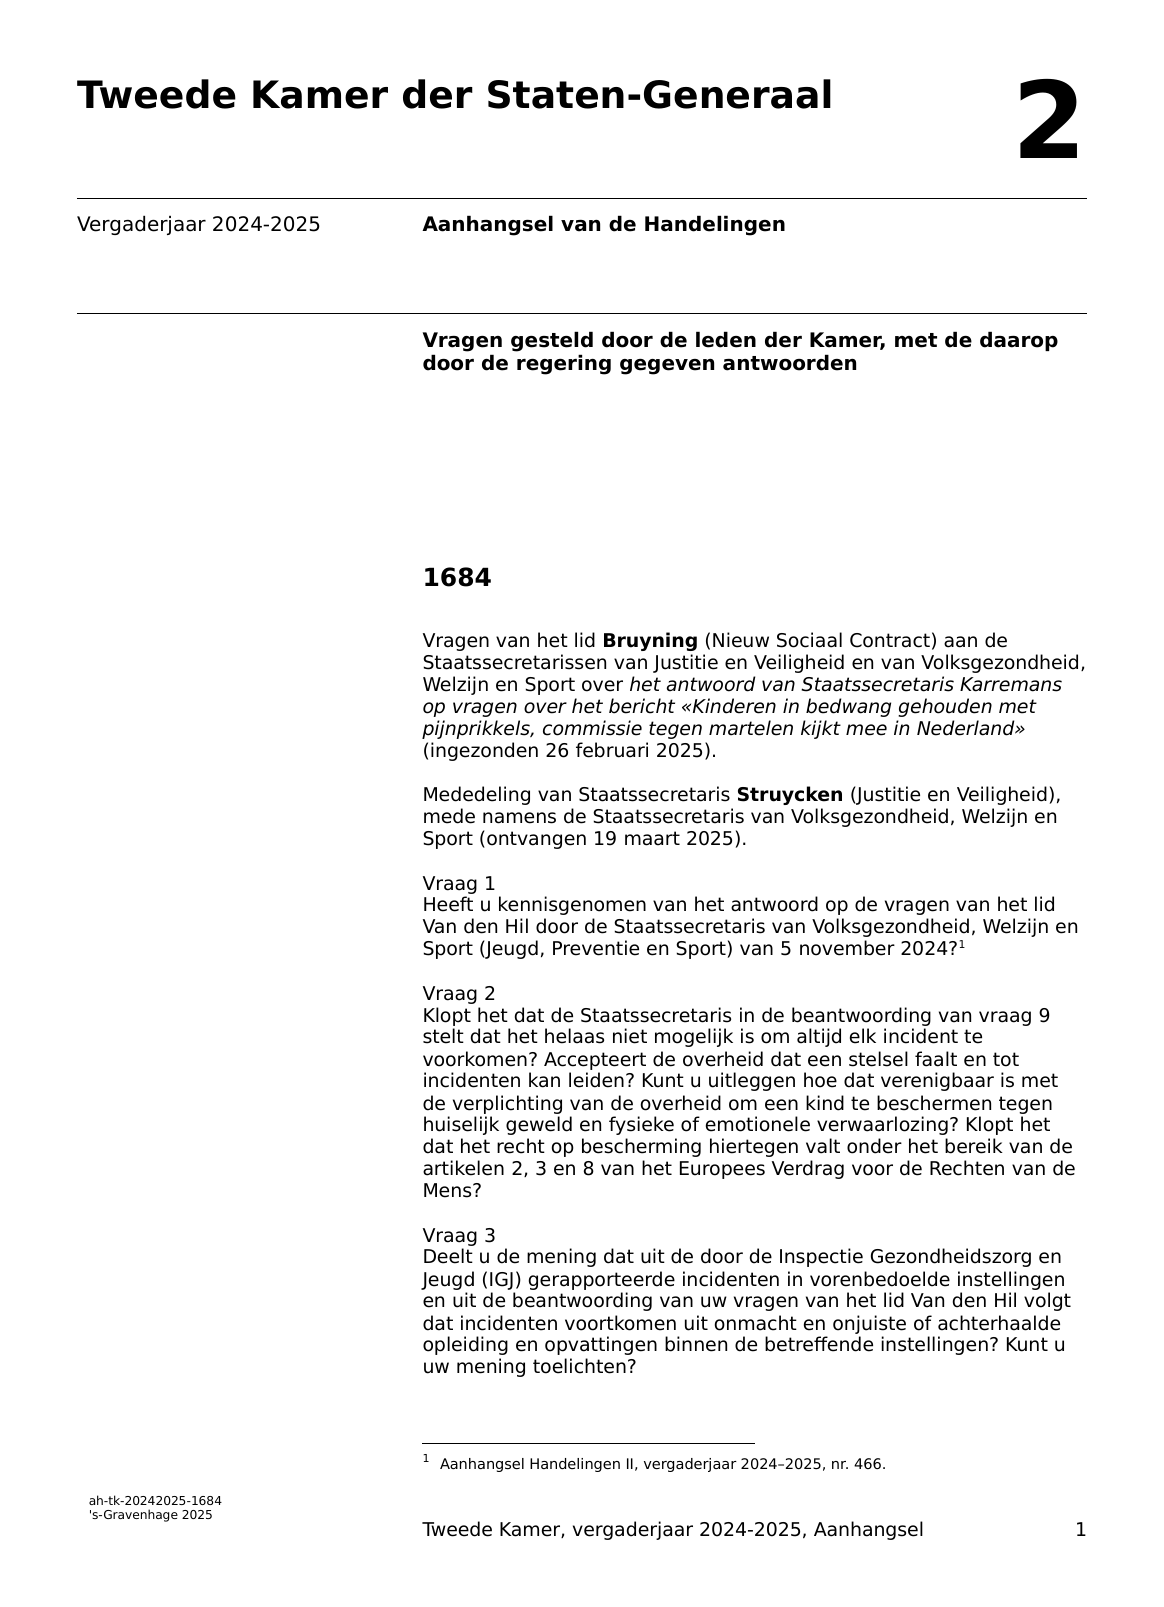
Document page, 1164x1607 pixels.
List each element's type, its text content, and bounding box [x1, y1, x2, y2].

text 's-Gravenhage 2025 [88, 1508, 323, 1522]
table_cell [77, 314, 422, 375]
text Vragen van het lid Bruyning (Nieuw Sociaal Contract) aan de Staatssecretarissen van Justitie en Veiligheid en van Volksgezondheid, Welzijn en Sport over het antwoord van Staatssecretaris Karremans op vragen over het bericht «Kinderen in bedwang gehouden met pijnprikkels, commissie tegen martelen kijkt mee in Nederland» (ingezonden 26 februari 2025). [422, 630, 1087, 762]
text Deelt u de mening dat uit de door de Inspectie Gezondheidszorg en Jeugd (IGJ) gerapporteerde incidenten in vorenbedoelde instellingen en uit de beantwoording van uw vragen van het lid Van den Hil volgt dat incidenten voortkomen uit onmacht en onjuiste of achterhaalde opleiding en opvattingen binnen de betreffende instellingen? Kunt u uw mening toelichten? [422, 1246, 1087, 1378]
text Vraag 2 [422, 982, 1087, 1004]
table_header 2 [886, 59, 1087, 198]
text ah-tk-20242025-1684 [88, 1494, 323, 1508]
text Aanhangsel Handelingen II, vergaderjaar 2024–2025, nr. 466. [422, 1452, 1087, 1474]
text Vraag 3 [422, 1224, 1087, 1246]
text Vraag 1 [422, 872, 1087, 894]
text Heeft u kennisgenomen van het antwoord op de vragen van het lid Van den Hil door de Staatssecretaris van Volksgezondheid, Welzijn en Sport (Jeugd, Preventie en Sport) van 5 november 2024? [422, 894, 1087, 960]
table_cell Vragen gesteld door de leden der Kamer, met de daarop door de regering gegeven antwoorden [422, 314, 1087, 375]
text 1684 [422, 563, 1087, 592]
table_cell Aanhangsel van de Handelingen [422, 199, 1087, 313]
text Klopt het dat de Staatssecretaris in de beantwoording van vraag 9 stelt dat het helaas niet mogelijk is om altijd elk incident te voorkomen? Accepteert de overheid dat een stelsel faalt en tot incidenten kan leiden? Kunt u uitleggen hoe dat verenigbaar is met de verplichting van de overheid om een kind te beschermen tegen huiselijk geweld en fysieke of emotionele verwaarlozing? Klopt het dat het recht op bescherming hiertegen valt onder het bereik van de artikelen 2, 3 en 8 van het Europees Verdrag voor de Rechten van de Mens? [422, 1004, 1087, 1202]
text Mededeling van Staatssecretaris Struycken (Justitie en Veiligheid), mede namens de Staatssecretaris van Volksgezondheid, Welzijn en Sport (ontvangen 19 maart 2025). [422, 784, 1087, 850]
table_header Tweede Kamer der Staten-Generaal [77, 59, 886, 198]
table_cell Vergaderjaar 2024-2025 [77, 199, 422, 313]
